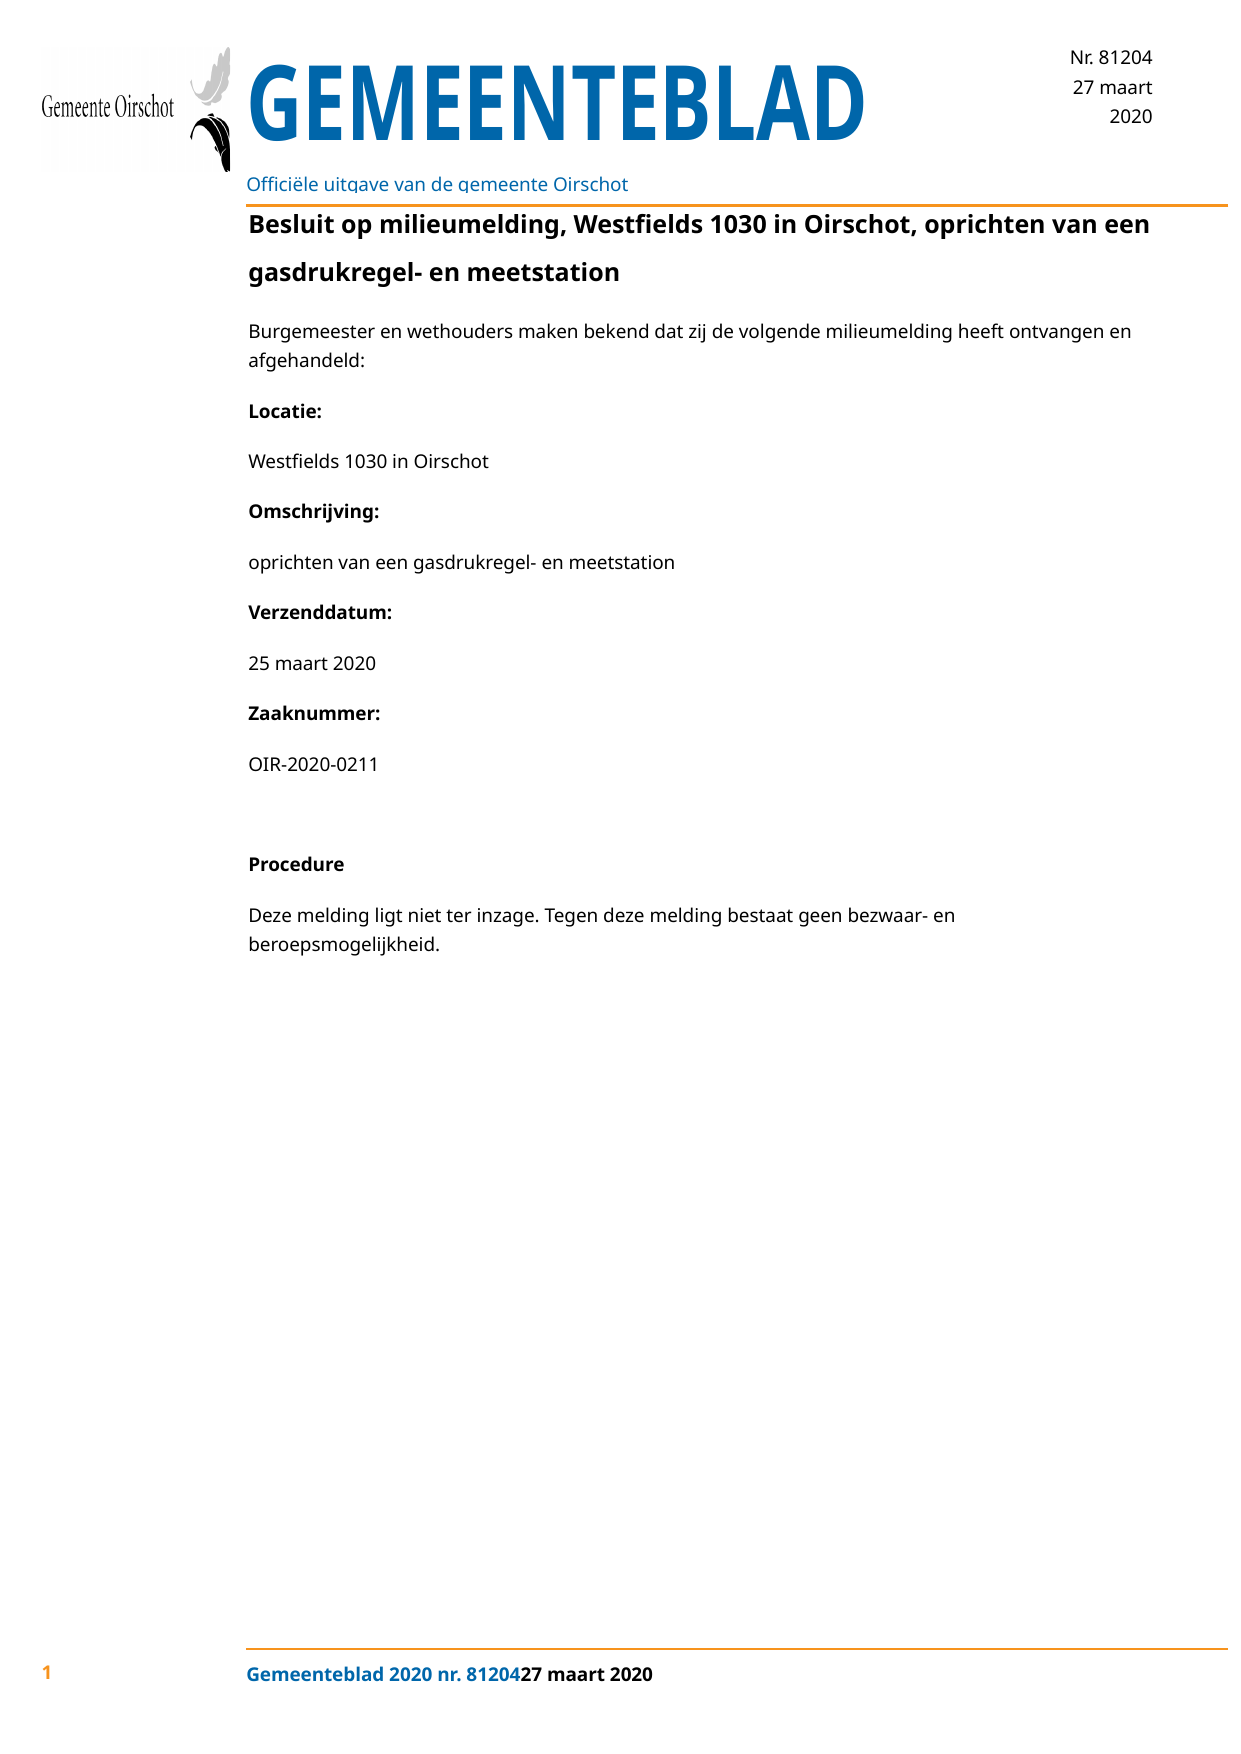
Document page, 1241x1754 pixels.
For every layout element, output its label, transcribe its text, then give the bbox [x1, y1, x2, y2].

text Procedure [248, 852, 1152, 877]
text Besluit op milieumelding, Westfields 1030 in Oirschot, oprichten van een gasdrukregel- en meetstation [248, 207, 1152, 288]
text OIR-2020-0211 [248, 751, 1152, 777]
text Locatie: [248, 398, 1152, 424]
text Omschrijving: [248, 499, 1152, 524]
text oprichten van een gasdrukregel- en meetstation [248, 549, 1152, 575]
picture [41, 47, 231, 172]
text Zaaknummer: [248, 700, 1152, 726]
text Westfields 1030 in Oirschot [248, 448, 1152, 474]
text Verzenddatum: [248, 599, 1152, 625]
text 25 maart 2020 [248, 650, 1152, 676]
text Deze melding ligt niet ter inzage. Tegen deze melding bestaat geen bezwaar- en beroepsmogelijkheid. [248, 902, 1152, 957]
text Burgemeester en wethouders maken bekend dat zij de volgende milieumelding heeft ontvangen en afgehandeld: [248, 318, 1152, 373]
